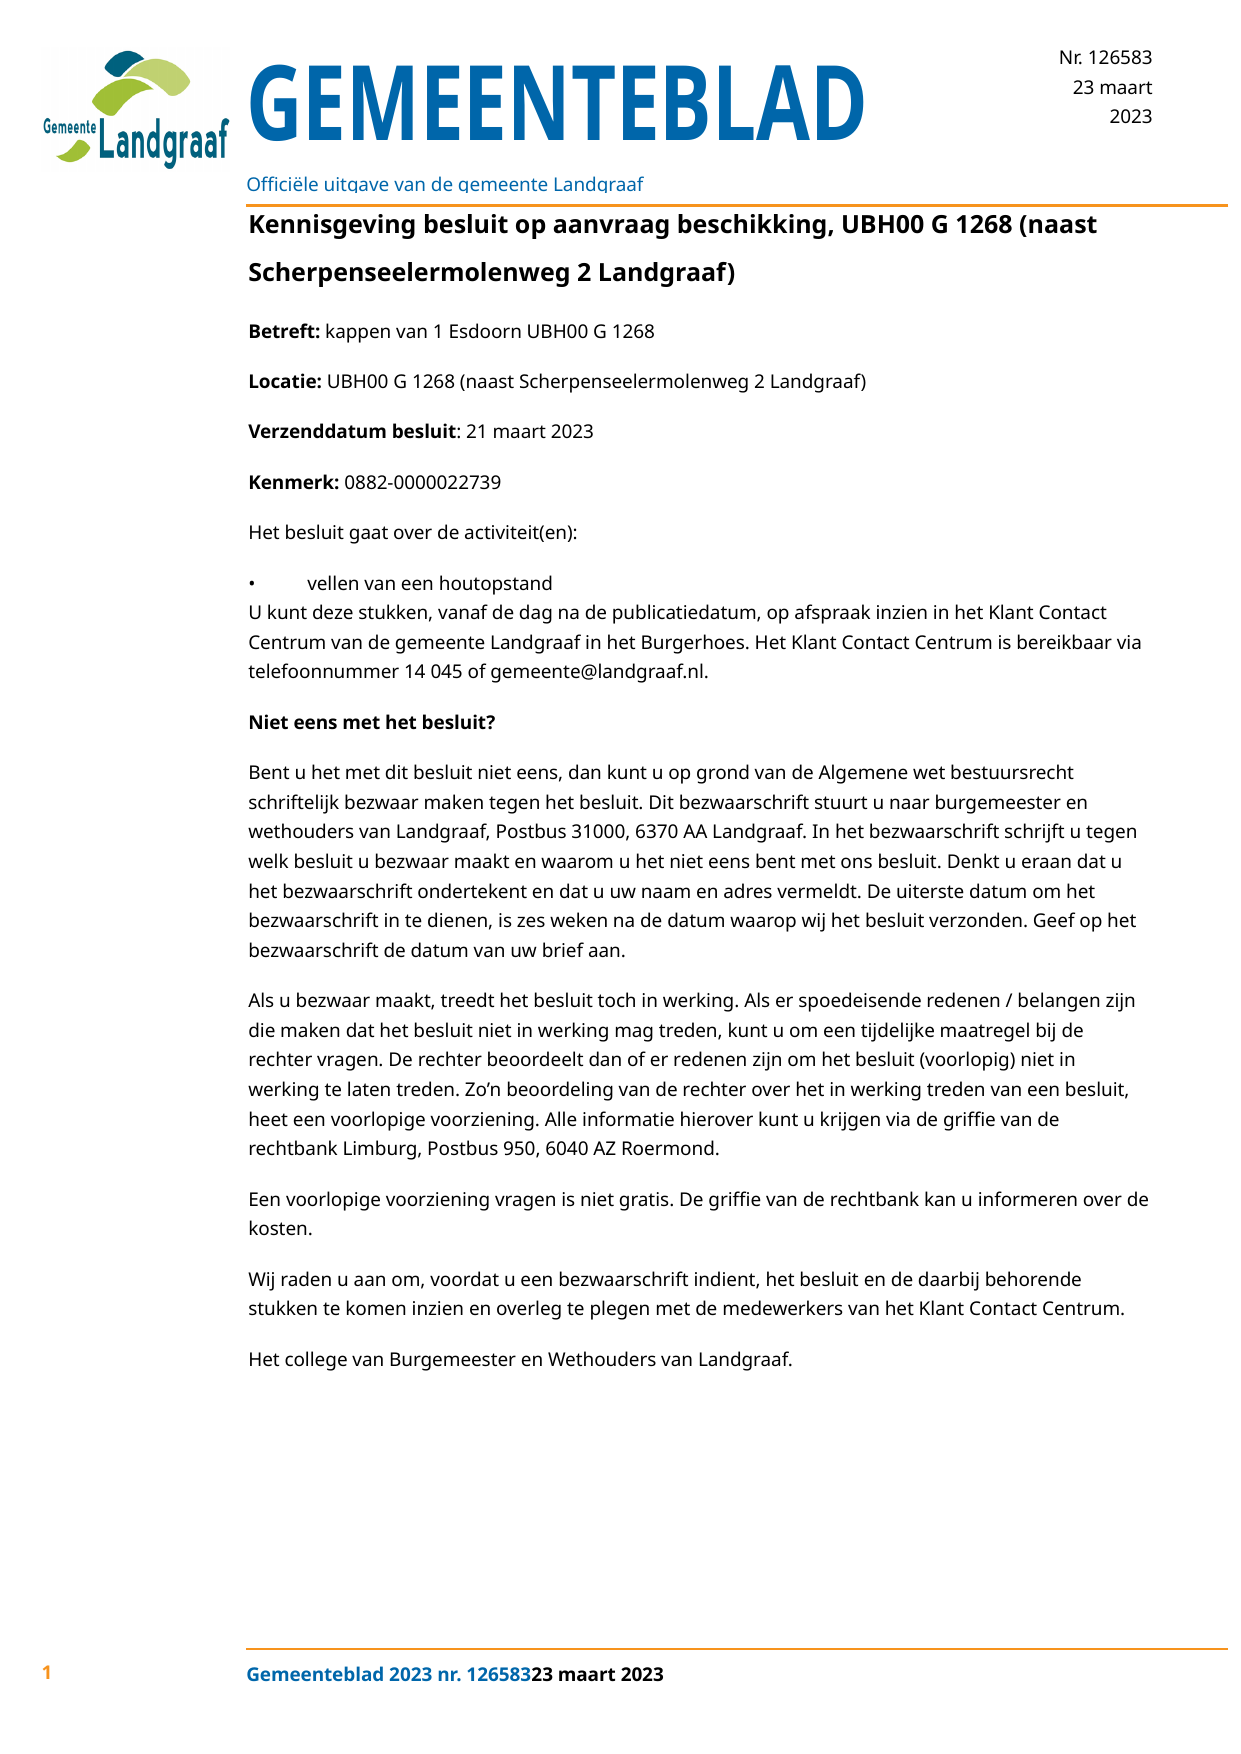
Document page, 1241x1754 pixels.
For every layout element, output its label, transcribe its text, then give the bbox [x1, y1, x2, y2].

text Het besluit gaat over de activiteit(en): [248, 519, 1152, 545]
text Als u bezwaar maakt, treedt het besluit toch in werking. Als er spoedeisende redenen / belangen zijn die maken dat het besluit niet in werking mag treden, kunt u om een tijdelijke maatregel bij de rechter vragen. De rechter beoordeelt dan of er redenen zijn om het besluit (voorlopig) niet in werking te laten treden. Zo’n beoordeling van de rechter over het in werking treden van een besluit, heet een voorlopige voorziening. Alle informatie hierover kunt u krijgen via de griffie van de rechtbank Limburg, Postbus 950, 6040 AZ Roermond. [248, 987, 1152, 1161]
picture [41, 47, 231, 172]
text U kunt deze stukken, vanaf de dag na de publicatiedatum, op afspraak inzien in het Klant Contact Centrum van de gemeente Landgraaf in het Burgerhoes. Het Klant Contact Centrum is bereikbaar via telefoonnummer 14 045 of gemeente@landgraaf.nl. [248, 599, 1152, 684]
text Verzenddatum besluit: 21 maart 2023 [248, 419, 1152, 444]
text Betreft: kappen van 1 Esdoorn UBH00 G 1268 [248, 318, 1152, 344]
text Kennisgeving besluit op aanvraag beschikking, UBH00 G 1268 (naast Scherpenseelermolenweg 2 Landgraaf) [248, 207, 1152, 288]
text Wij raden u aan om, voordat u een bezwaarschrift indient, het besluit en de daarbij behorende stukken te komen inzien en overleg te plegen met de medewerkers van het Klant Contact Centrum. [248, 1266, 1152, 1321]
text Locatie: UBH00 G 1268 (naast Scherpenseelermolenweg 2 Landgraaf) [248, 368, 1152, 394]
text Een voorlopige voorziening vragen is niet gratis. De griffie van de rechtbank kan u informeren over de kosten. [248, 1186, 1152, 1241]
list vellen van een houtopstand [248, 570, 1152, 596]
text Niet eens met het besluit? [248, 709, 1152, 735]
text Kenmerk: 0882-0000022739 [248, 469, 1152, 495]
text Het college van Burgemeester en Wethouders van Landgraaf. [248, 1346, 1152, 1372]
text Bent u het met dit besluit niet eens, dan kunt u op grond van de Algemene wet bestuursrecht schriftelijk bezwaar maken tegen het besluit. Dit bezwaarschrift stuurt u naar burgemeester en wethouders van Landgraaf, Postbus 31000, 6370 AA Landgraaf. In het bezwaarschrift schrijft u tegen welk besluit u bezwaar maakt en waarom u het niet eens bent met ons besluit. Denkt u eraan dat u het bezwaarschrift ondertekent en dat u uw naam en adres vermeldt. De uiterste datum om het bezwaarschrift in te dienen, is zes weken na de datum waarop wij het besluit verzonden. Geef op het bezwaarschrift de datum van uw brief aan. [248, 759, 1152, 963]
